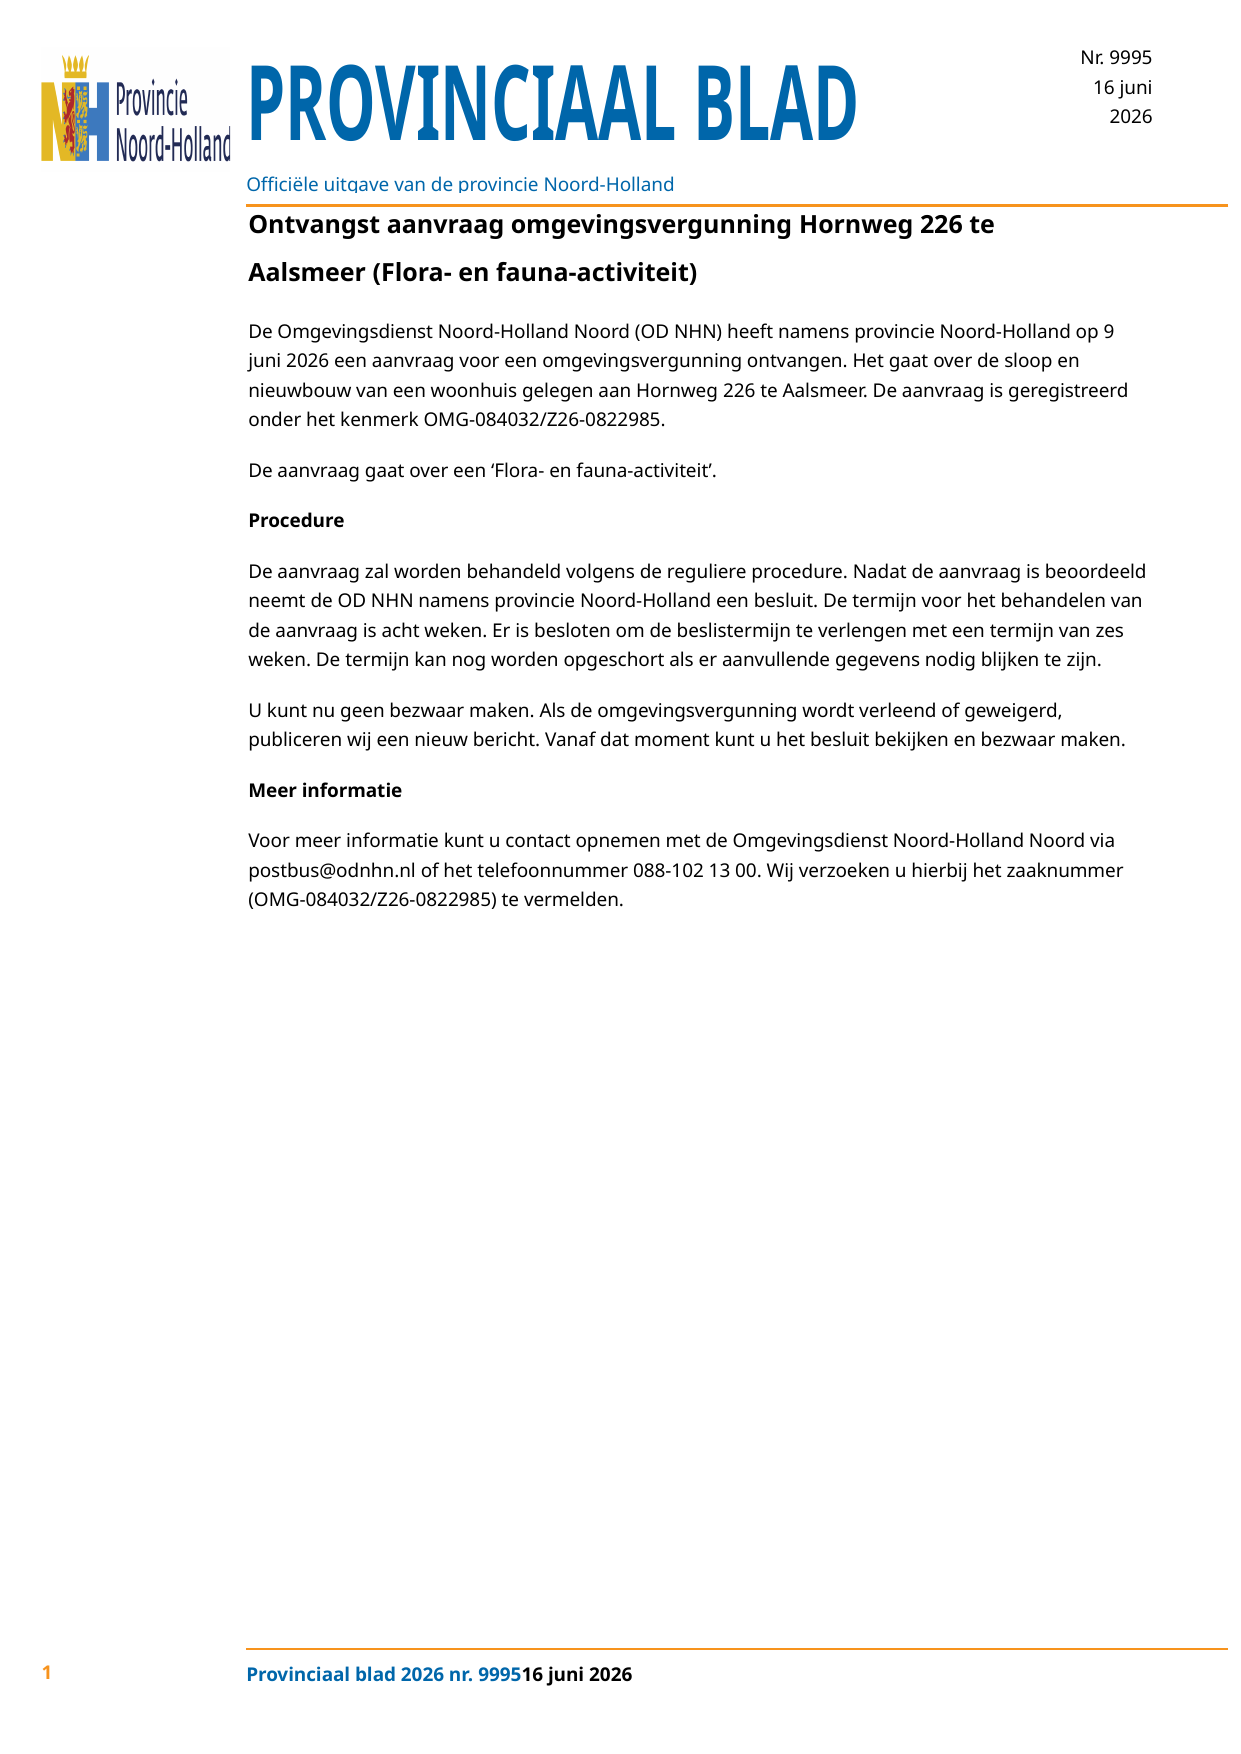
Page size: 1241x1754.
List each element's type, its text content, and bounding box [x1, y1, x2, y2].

text De Omgevingsdienst Noord-Holland Noord (OD NHN) heeft namens provincie Noord-Holland op 9 juni 2026 een aanvraag voor een omgevingsvergunning ontvangen. Het gaat over de sloop en nieuwbouw van een woonhuis gelegen aan Hornweg 226 te Aalsmeer. De aanvraag is geregistreerd onder het kenmerk OMG-084032/Z26-0822985. [248, 318, 1152, 432]
text De aanvraag gaat over een ‘Flora- en fauna-activiteit’. [248, 457, 1152, 483]
text Ontvangst aanvraag omgevingsvergunning Hornweg 226 te Aalsmeer (Flora- en fauna-activiteit) [248, 207, 1152, 288]
text Meer informatie [248, 777, 1152, 803]
text Voor meer informatie kunt u contact opnemen met de Omgevingsdienst Noord-Holland Noord via postbus@odnhn.nl of het telefoonnummer 088-102 13 00. Wij verzoeken u hierbij het zaaknummer (OMG-084032/Z26-0822985) te vermelden. [248, 827, 1152, 912]
picture [41, 47, 231, 172]
text U kunt nu geen bezwaar maken. Als de omgevingsvergunning wordt verleend of geweigerd, publiceren wij een nieuw bericht. Vanaf dat moment kunt u het besluit bekijken en bezwaar maken. [248, 697, 1152, 752]
text Procedure [248, 507, 1152, 533]
text De aanvraag zal worden behandeld volgens de reguliere procedure. Nadat de aanvraag is beoordeeld neemt de OD NHN namens provincie Noord-Holland een besluit. De termijn voor het behandelen van de aanvraag is acht weken. Er is besloten om de beslistermijn te verlengen met een termijn van zes weken. De termijn kan nog worden opgeschort als er aanvullende gegevens nodig blijken te zijn. [248, 558, 1152, 672]
